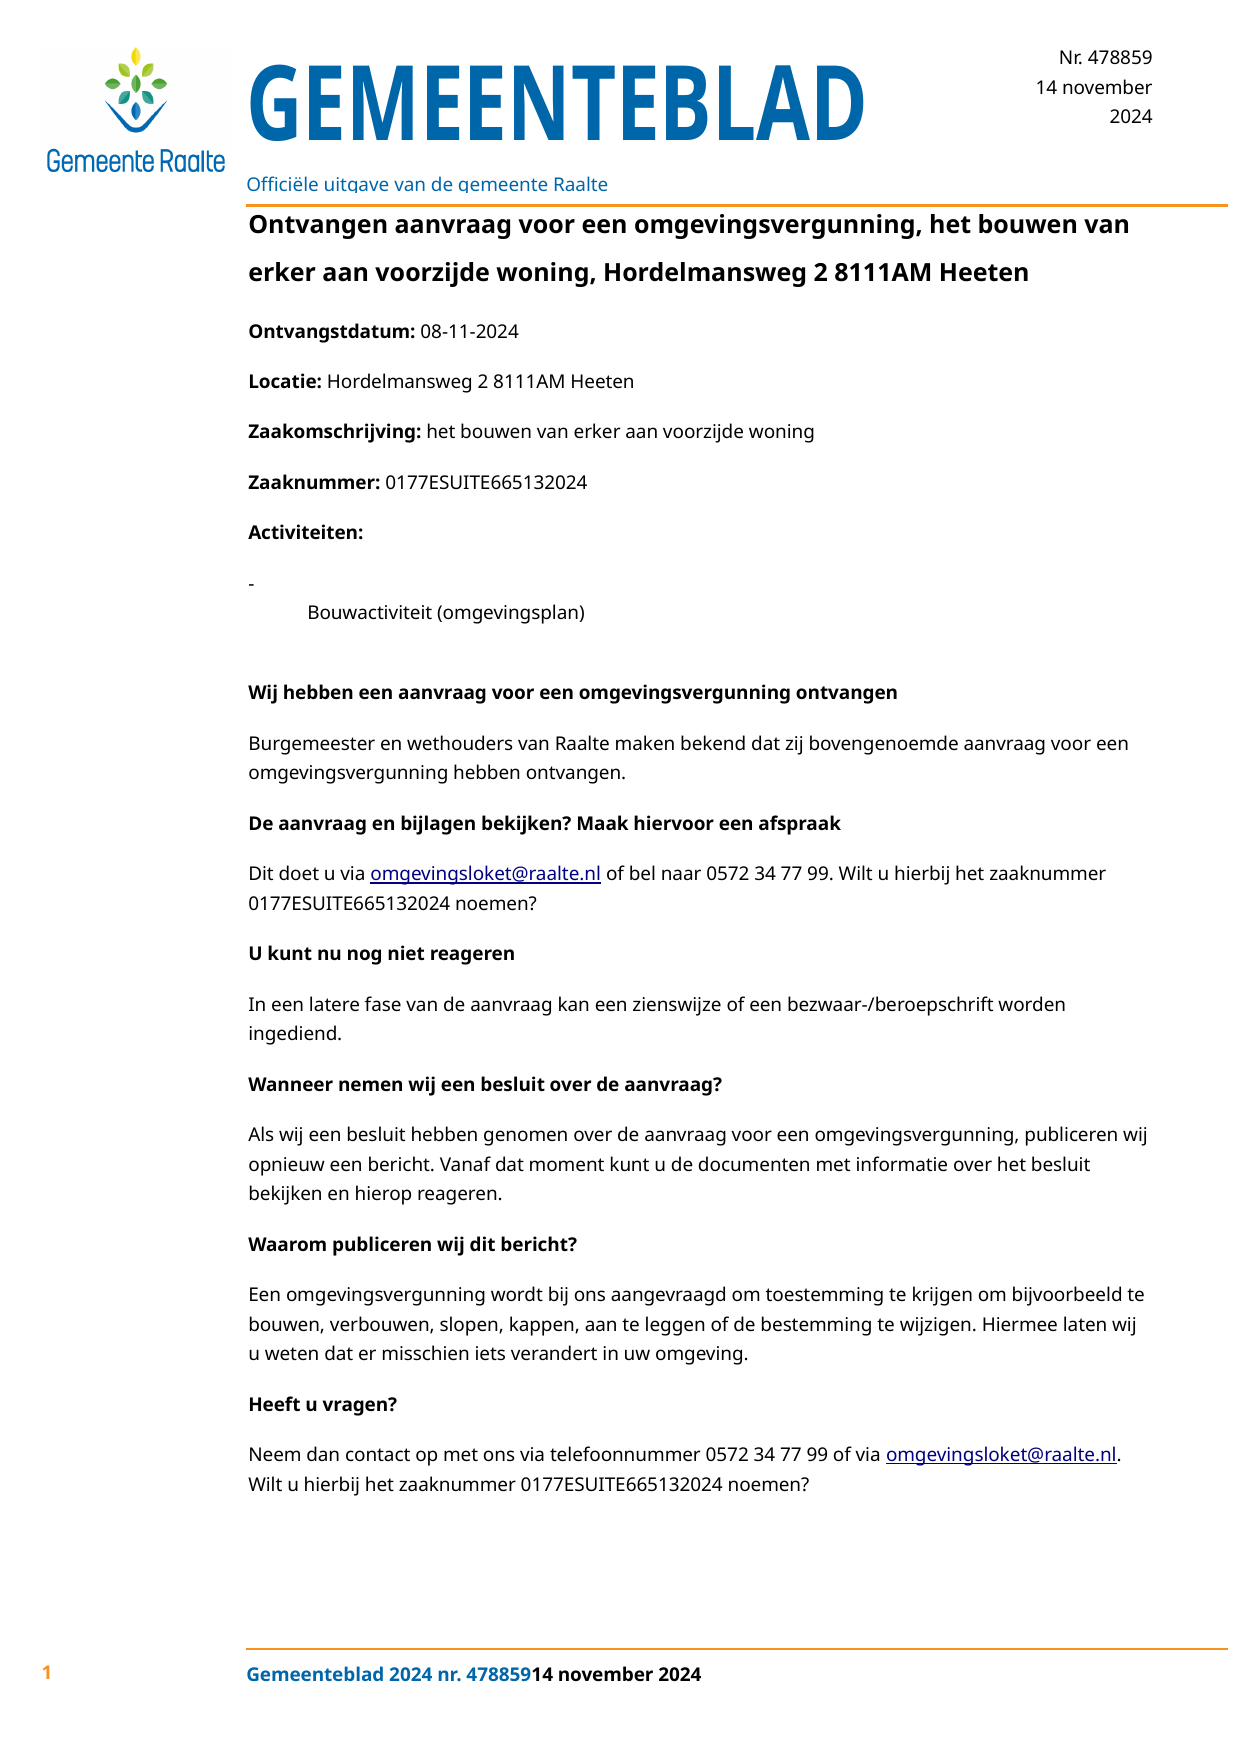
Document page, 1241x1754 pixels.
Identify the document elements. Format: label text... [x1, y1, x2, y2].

text Een omgevingsvergunning wordt bij ons aangevraagd om toestemming te krijgen om bijvoorbeeld te bouwen, verbouwen, slopen, kappen, aan te leggen of de bestemming te wijzigen. Hiermee laten wij u weten dat er misschien iets verandert in uw omgeving. [248, 1281, 1152, 1366]
text Activiteiten: [248, 519, 1152, 545]
text Wij hebben een aanvraag voor een omgevingsvergunning ontvangen [248, 679, 1152, 705]
text U kunt nu nog niet reageren [248, 940, 1152, 966]
text Wanneer nemen wij een besluit over de aanvraag? [248, 1071, 1152, 1097]
text In een latere fase van de aanvraag kan een zienswijze of een bezwaar-/beroepschrift worden ingediend. [248, 991, 1152, 1046]
text Locatie: Hordelmansweg 2 8111AM Heeten [248, 368, 1152, 394]
list Bouwactiviteit (omgevingsplan) [248, 599, 1152, 625]
picture [41, 47, 231, 172]
text Waarom publiceren wij dit bericht? [248, 1231, 1152, 1257]
text De aanvraag en bijlagen bekijken? Maak hiervoor een afspraak [248, 810, 1152, 836]
text Als wij een besluit hebben genomen over de aanvraag voor een omgevingsvergunning, publiceren wij opnieuw een bericht. Vanaf dat moment kunt u de documenten met informatie over het besluit bekijken en hierop reageren. [248, 1121, 1152, 1206]
text Ontvangen aanvraag voor een omgevingsvergunning, het bouwen van erker aan voorzijde woning, Hordelmansweg 2 8111AM Heeten [248, 207, 1152, 288]
text Zaaknummer: 0177ESUITE665132024 [248, 469, 1152, 495]
text Heeft u vragen? [248, 1391, 1152, 1417]
text Neem dan contact op met ons via telefoonnummer 0572 34 77 99 of via omgevingsloket@raalte.nl. Wilt u hierbij het zaaknummer 0177ESUITE665132024 noemen? [248, 1441, 1152, 1497]
text Ontvangstdatum: 08-11-2024 [248, 318, 1152, 344]
text Zaakomschrijving: het bouwen van erker aan voorzijde woning [248, 419, 1152, 444]
text Burgemeester en wethouders van Raalte maken bekend dat zij bovengenoemde aanvraag voor een omgevingsvergunning hebben ontvangen. [248, 730, 1152, 785]
text Dit doet u via omgevingsloket@raalte.nl of bel naar 0572 34 77 99. Wilt u hierbij het zaaknummer 0177ESUITE665132024 noemen? [248, 860, 1152, 916]
